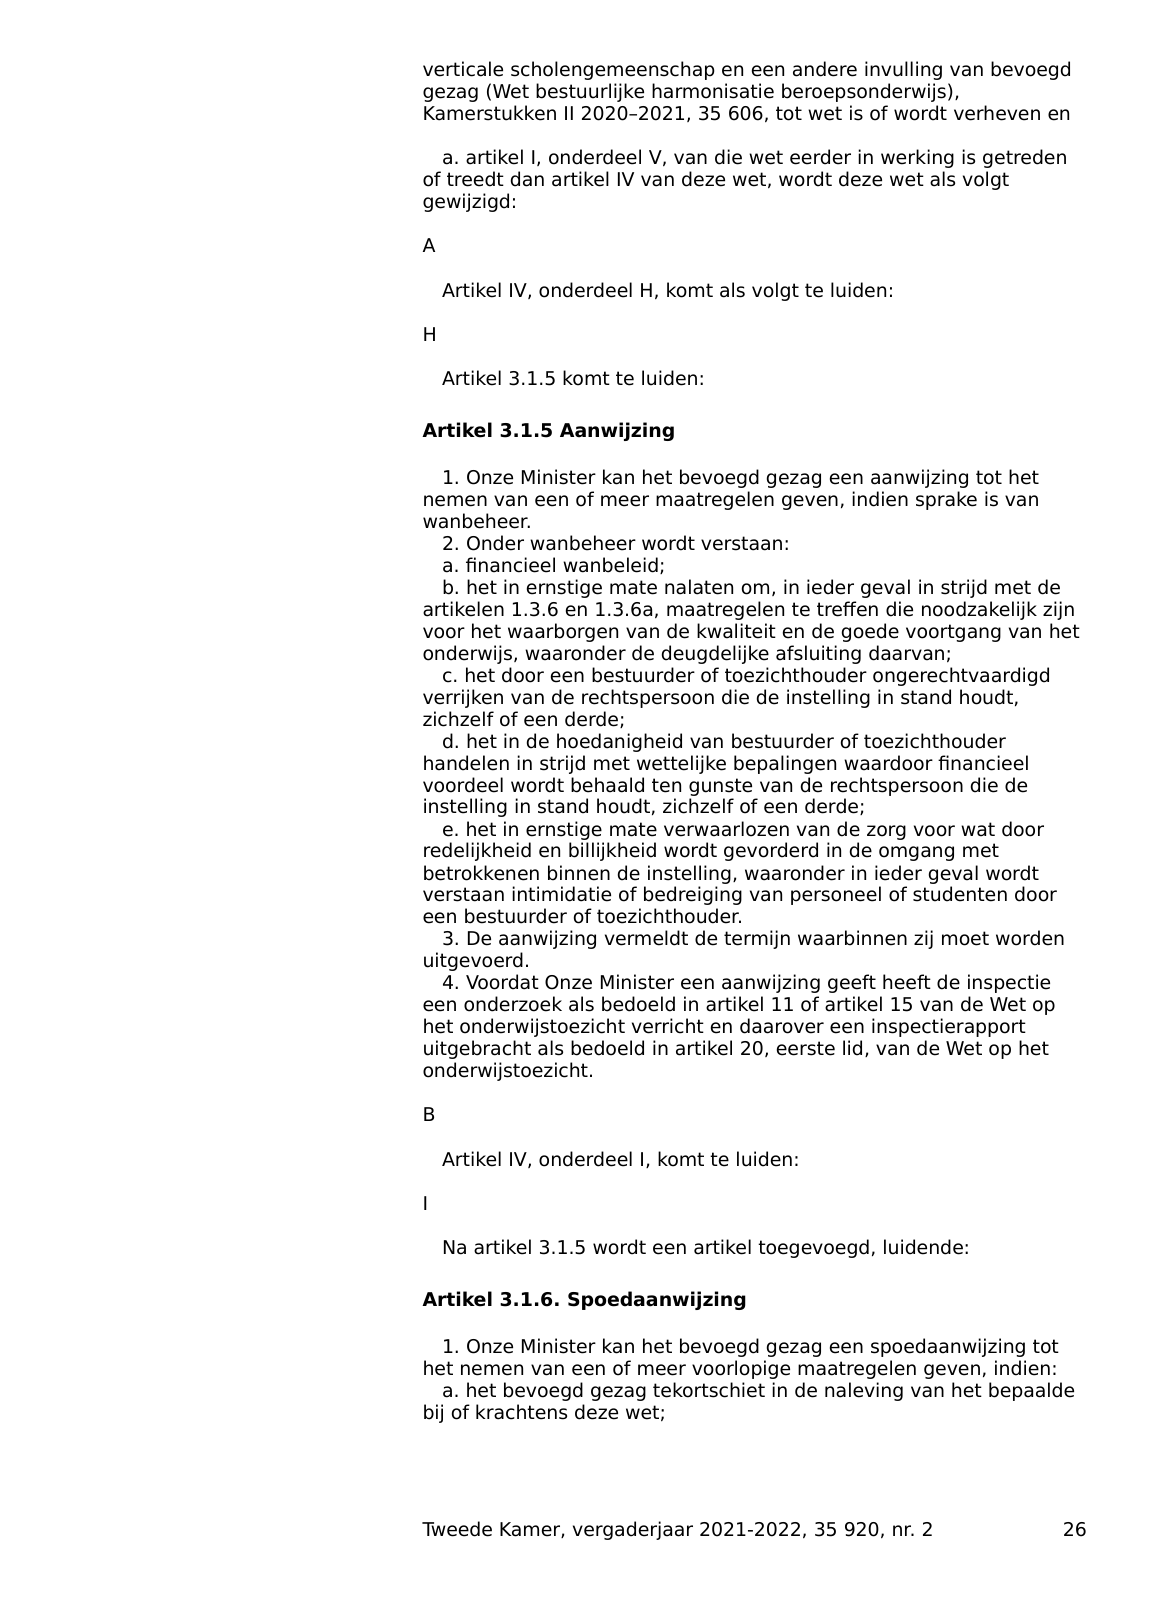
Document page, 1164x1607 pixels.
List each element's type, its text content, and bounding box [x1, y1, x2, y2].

subtitle Artikel 3.1.6. Spoedaanwijzing [422, 1289, 1087, 1311]
text a. artikel I, onderdeel V, van die wet eerder in werking is getreden of treedt dan artikel IV van deze wet, wordt deze wet als volgt gewijzigd: [422, 147, 1087, 213]
text a. het bevoegd gezag tekortschiet in de naleving van het bepaalde bij of krachtens deze wet; [422, 1380, 1087, 1424]
subtitle Artikel 3.1.5 Aanwijzing [422, 420, 1087, 442]
text Na artikel 3.1.5 wordt een artikel toegevoegd, luidende: [422, 1237, 1087, 1259]
text I [422, 1193, 1087, 1215]
text c. het door een bestuurder of toezichthouder ongerechtvaardigd verrijken van de rechtspersoon die de instelling in stand houdt, zichzelf of een derde; [422, 664, 1087, 731]
text 1. Onze Minister kan het bevoegd gezag een spoedaanwijzing tot het nemen van een of meer voorlopige maatregelen geven, indien: [422, 1336, 1087, 1380]
text Artikel IV, onderdeel I, komt te luiden: [422, 1148, 1087, 1171]
text Artikel 3.1.5 komt te luiden: [422, 368, 1087, 390]
text H [422, 324, 1087, 346]
text A [422, 235, 1087, 257]
text e. het in ernstige mate verwaarlozen van de zorg voor wat door redelijkheid en billijkheid wordt gevorderd in de omgang met betrokkenen binnen de instelling, waaronder in ieder geval wordt verstaan intimidatie of bedreiging van personeel of studenten door een bestuurder of toezichthouder. [422, 818, 1087, 928]
text b. het in ernstige mate nalaten om, in ieder geval in strijd met de artikelen 1.3.6 en 1.3.6a, maatregelen te treffen die noodzakelijk zijn voor het waarborgen van de kwaliteit en de goede voortgang van het onderwijs, waaronder de deugdelijke afsluiting daarvan; [422, 577, 1087, 664]
text B [422, 1104, 1087, 1126]
text 1. Onze Minister kan het bevoegd gezag een aanwijzing tot het nemen van een of meer maatregelen geven, indien sprake is van wanbeheer. [422, 467, 1087, 533]
text 4. Voordat Onze Minister een aanwijzing geeft heeft de inspectie een onderzoek als bedoeld in artikel 11 of artikel 15 van de Wet op het onderwijstoezicht verricht en daarover een inspectierapport uitgebracht als bedoeld in artikel 20, eerste lid, van de Wet op het onderwijstoezicht. [422, 972, 1087, 1082]
text 2. Onder wanbeheer wordt verstaan: [422, 533, 1087, 555]
text Artikel IV, onderdeel H, komt als volgt te luiden: [422, 279, 1087, 301]
text a. financieel wanbeleid; [422, 555, 1087, 577]
text verticale scholengemeenschap en een andere invulling van bevoegd gezag (Wet bestuurlijke harmonisatie beroepsonderwijs), Kamerstukken II 2020–2021, 35 606, tot wet is of wordt verheven en [422, 59, 1087, 125]
text 3. De aanwijzing vermeldt de termijn waarbinnen zij moet worden uitgevoerd. [422, 928, 1087, 972]
text d. het in de hoedanigheid van bestuurder of toezichthouder handelen in strijd met wettelijke bepalingen waardoor financieel voordeel wordt behaald ten gunste van de rechtspersoon die de instelling in stand houdt, zichzelf of een derde; [422, 731, 1087, 818]
